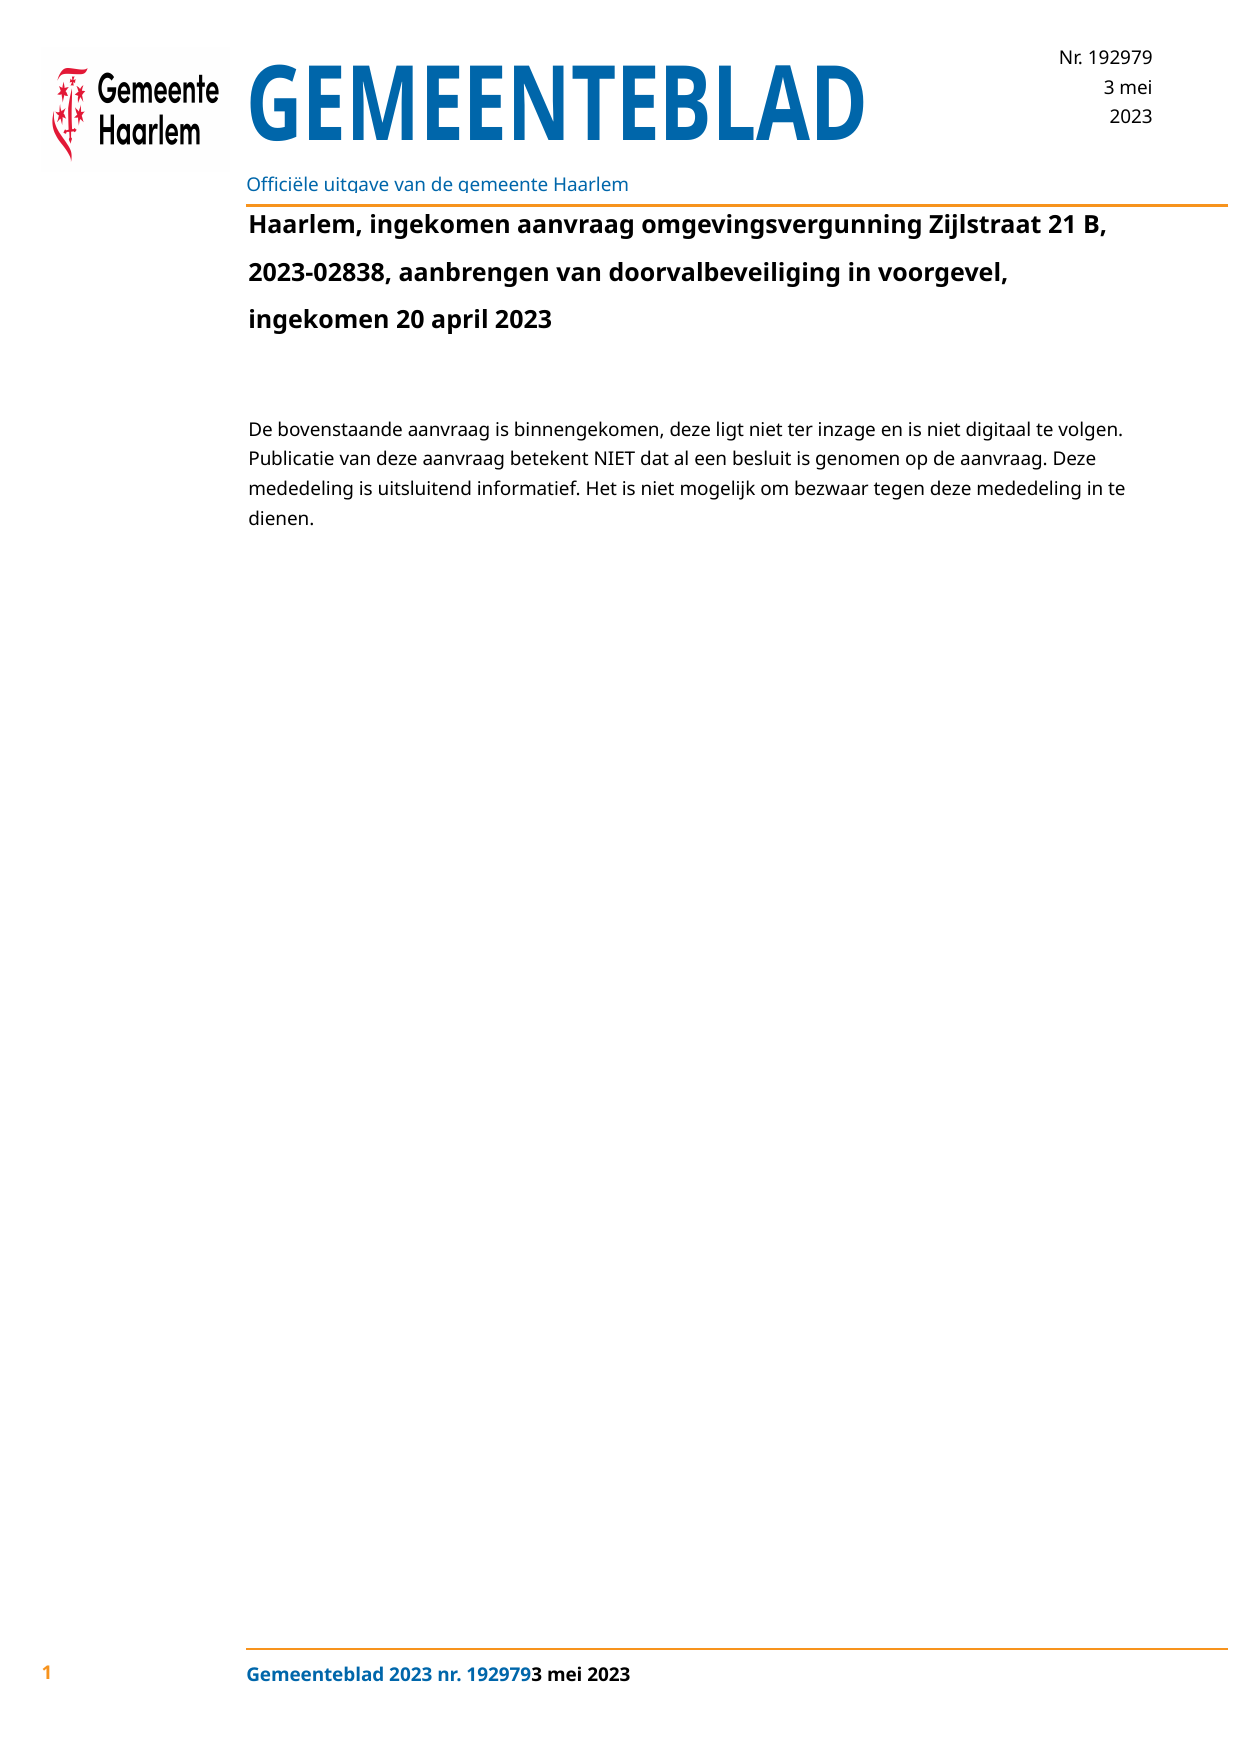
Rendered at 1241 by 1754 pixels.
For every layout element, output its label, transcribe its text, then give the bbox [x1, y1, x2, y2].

text Haarlem, ingekomen aanvraag omgevingsvergunning Zijlstraat 21 B, 2023-02838, aanbrengen van doorvalbeveiliging in voorgevel, ingekomen 20 april 2023 [248, 207, 1152, 336]
picture [41, 47, 231, 172]
text De bovenstaande aanvraag is binnengekomen, deze ligt niet ter inzage en is niet digitaal te volgen. Publicatie van deze aanvraag betekent NIET dat al een besluit is genomen op de aanvraag. Deze mededeling is uitsluitend informatief. Het is niet mogelijk om bezwaar tegen deze mededeling in te dienen. [248, 416, 1152, 530]
